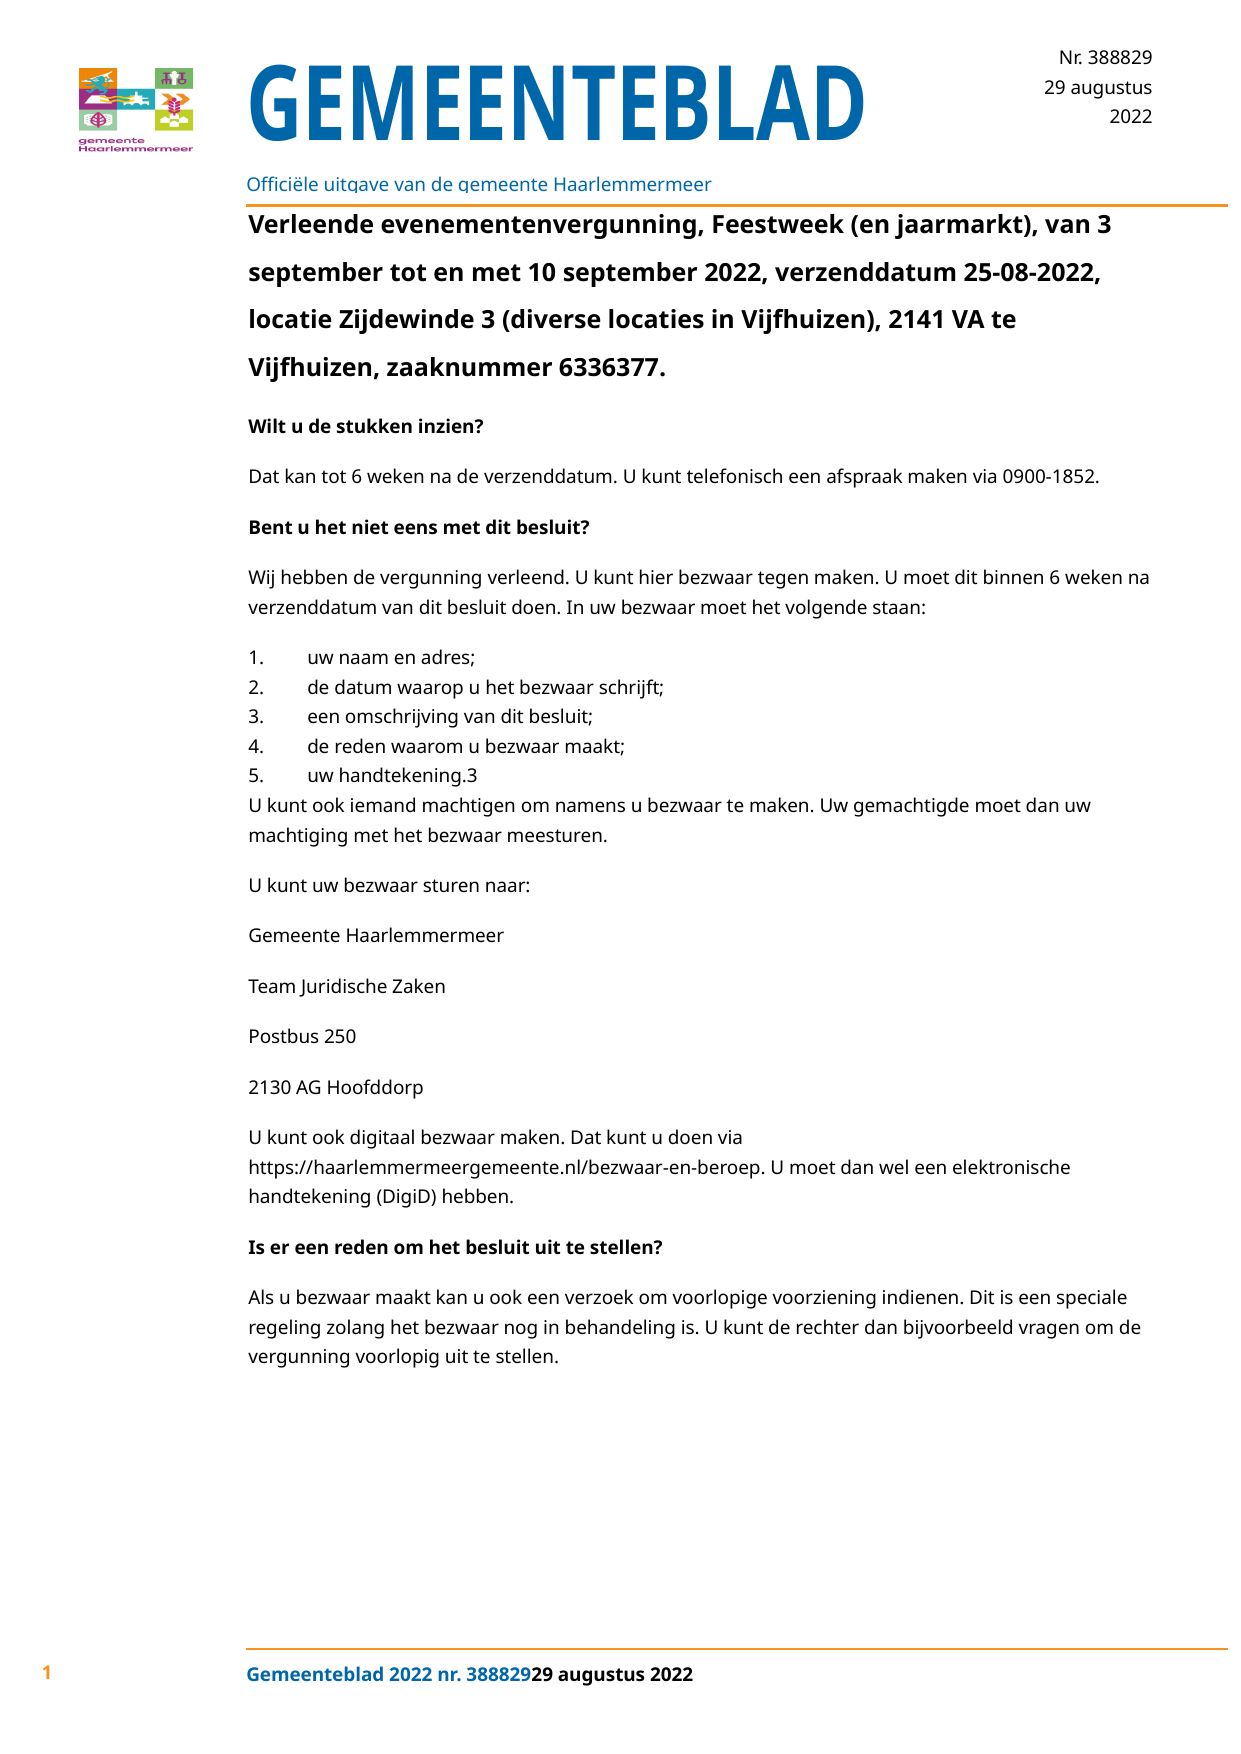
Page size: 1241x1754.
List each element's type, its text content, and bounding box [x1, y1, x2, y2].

text 2130 AG Hoofddorp [248, 1074, 1152, 1100]
text Dat kan tot 6 weken na de verzenddatum. U kunt telefonisch een afspraak maken via 0900-1852. [248, 463, 1152, 489]
list uw handtekening.3 [248, 763, 1152, 788]
text Team Juridische Zaken [248, 973, 1152, 999]
text Verleende evenementenvergunning, Feestweek (en jaarmarkt), van 3 september tot en met 10 september 2022, verzenddatum 25-08-2022, locatie Zijdewinde 3 (diverse locaties in Vijfhuizen), 2141 VA te Vijfhuizen, zaaknummer 6336377. [248, 207, 1152, 384]
text U kunt ook digitaal bezwaar maken. Dat kunt u doen via https://haarlemmermeergemeente.nl/bezwaar-en-beroep. U moet dan wel een elektronische handtekening (DigiD) hebben. [248, 1124, 1152, 1209]
text Wilt u de stukken inzien? [248, 413, 1152, 439]
text Wij hebben de vergunning verleend. U kunt hier bezwaar tegen maken. U moet dit binnen 6 weken na verzenddatum van dit besluit doen. In uw bezwaar moet het volgende staan: [248, 564, 1152, 620]
text U kunt uw bezwaar sturen naar: [248, 872, 1152, 898]
text Postbus 250 [248, 1023, 1152, 1049]
text Als u bezwaar maakt kan u ook een verzoek om voorlopige voorziening indienen. Dit is een speciale regeling zolang het bezwaar nog in behandeling is. U kunt de rechter dan bijvoorbeeld vragen om de vergunning voorlopig uit te stellen. [248, 1284, 1152, 1369]
picture [41, 47, 231, 172]
list een omschrijving van dit besluit; [248, 703, 1152, 729]
list de reden waarom u bezwaar maakt; [248, 733, 1152, 759]
list de datum waarop u het bezwaar schrijft; [248, 674, 1152, 700]
text Is er een reden om het besluit uit te stellen? [248, 1234, 1152, 1260]
list uw naam en adres; [248, 644, 1152, 670]
text Gemeente Haarlemmermeer [248, 923, 1152, 948]
text Bent u het niet eens met dit besluit? [248, 514, 1152, 540]
text U kunt ook iemand machtigen om namens u bezwaar te maken. Uw gemachtigde moet dan uw machtiging met het bezwaar meesturen. [248, 792, 1152, 848]
